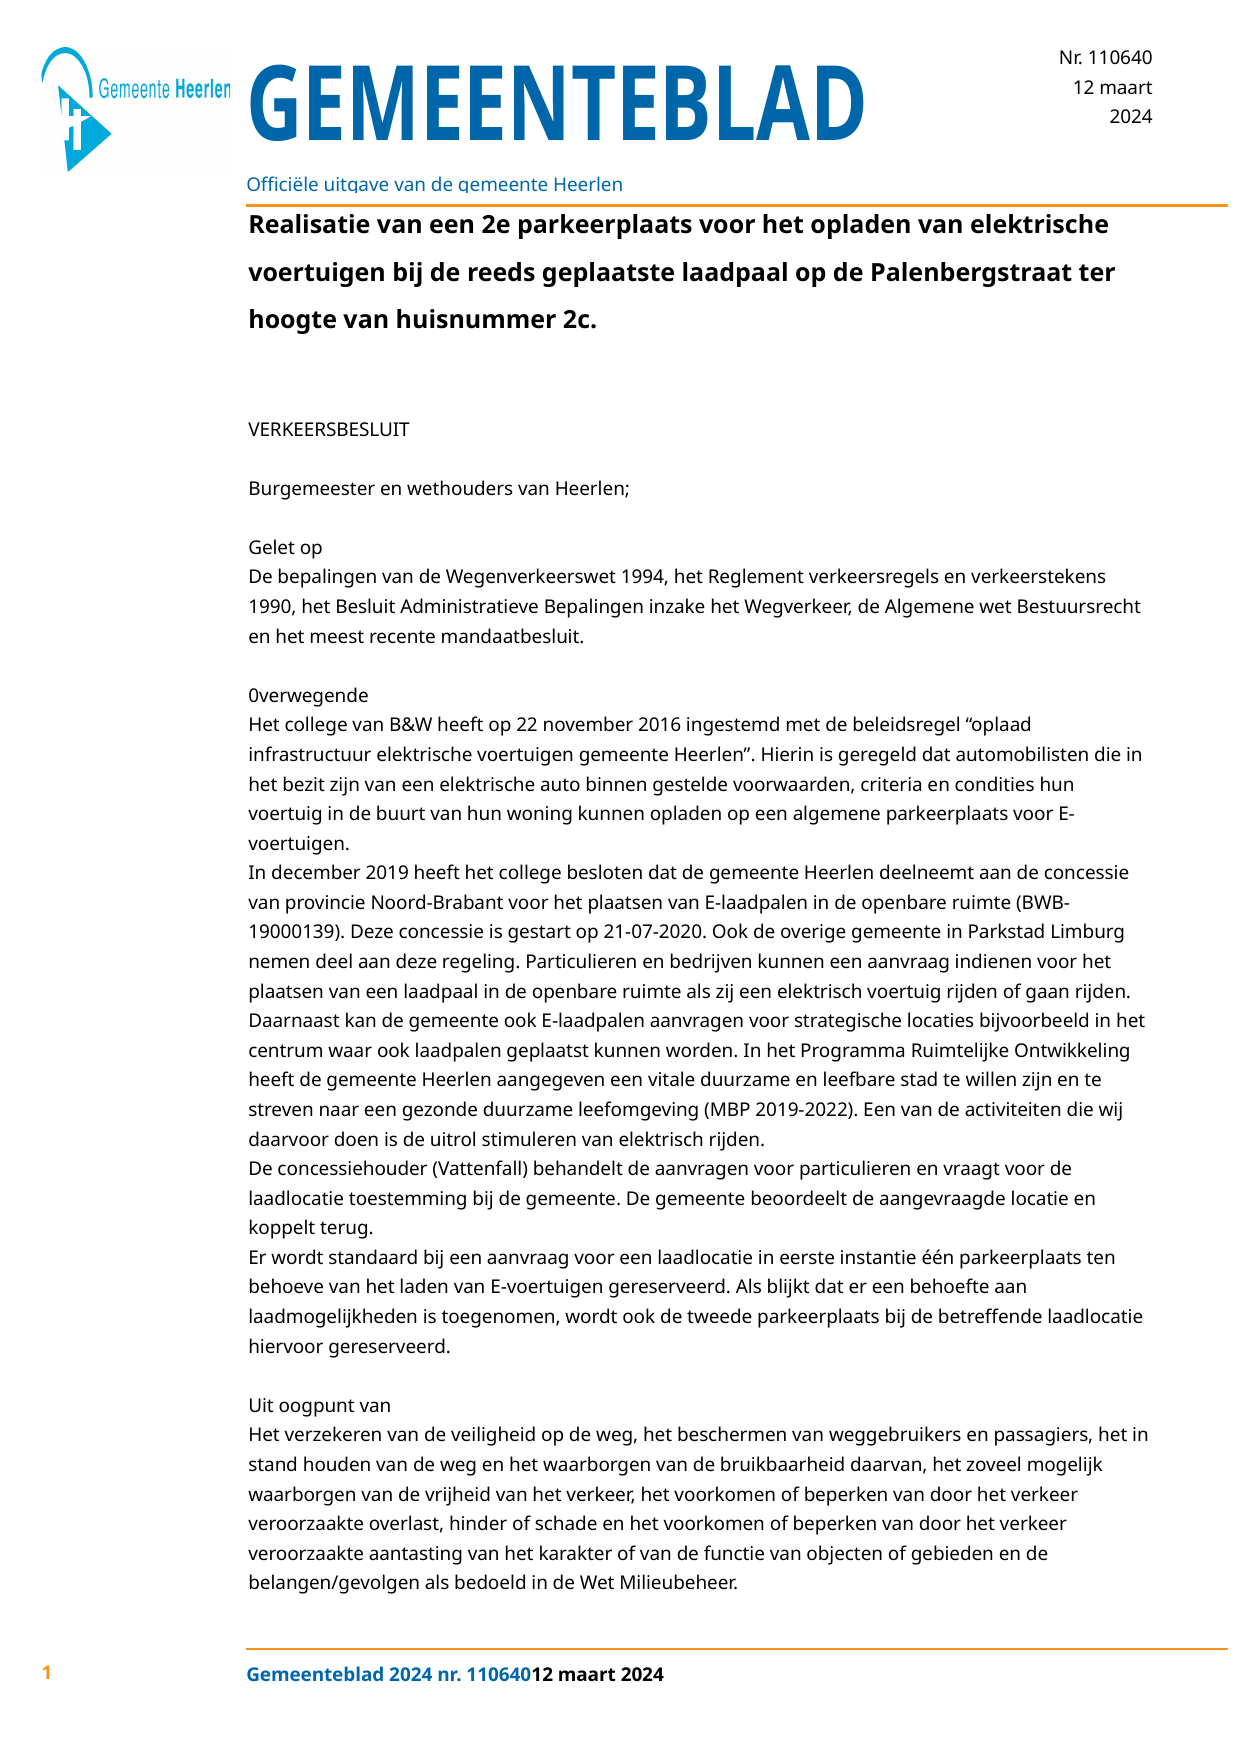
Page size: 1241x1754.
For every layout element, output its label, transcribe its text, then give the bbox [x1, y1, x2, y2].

text Gelet op [248, 534, 1152, 560]
text Uit oogpunt van [248, 1392, 1152, 1418]
picture [41, 47, 59, 70]
text VERKEERSBESLUIT [248, 416, 1152, 442]
text Het college van B&W heeft op 22 november 2016 ingestemd met de beleidsregel “oplaad infrastructuur elektrische voertuigen gemeente Heerlen”. Hierin is geregeld dat automobilisten die in het bezit zijn van een elektrische auto binnen gestelde voorwaarden, criteria en condities hun voertuig in de buurt van hun woning kunnen opladen op een algemene parkeerplaats voor E-voertuigen. [248, 712, 1152, 856]
text 0verwegende [248, 682, 1152, 708]
text In december 2019 heeft het college besloten dat de gemeente Heerlen deelneemt aan de concessie van provincie Noord-Brabant voor het plaatsen van E-laadpalen in de openbare ruimte (BWB-19000139). Deze concessie is gestart op 21-07-2020. Ook de overige gemeente in Parkstad Limburg nemen deel aan deze regeling. Particulieren en bedrijven kunnen een aanvraag indienen voor het plaatsen van een laadpaal in de openbare ruimte als zij een elektrisch voertuig rijden of gaan rijden. Daarnaast kan de gemeente ook E-laadpalen aanvragen voor strategische locaties bijvoorbeeld in het centrum waar ook laadpalen geplaatst kunnen worden. In het Programma Ruimtelijke Ontwikkeling heeft de gemeente Heerlen aangegeven een vitale duurzame en leefbare stad te willen zijn en te streven naar een gezonde duurzame leefomgeving (MBP 2019-2022). Een van de activiteiten die wij daarvoor doen is de uitrol stimuleren van elektrisch rijden. [248, 859, 1152, 1152]
text De bepalingen van de Wegenverkeerswet 1994, het Reglement verkeersregels en verkeerstekens 1990, het Besluit Administratieve Bepalingen inzake het Wegverkeer, de Algemene wet Bestuursrecht en het meest recente mandaatbesluit. [248, 564, 1152, 649]
picture [41, 47, 231, 172]
text Burgemeester en wethouders van Heerlen; [248, 475, 1152, 501]
text Er wordt standaard bij een aanvraag voor een laadlocatie in eerste instantie één parkeerplaats ten behoeve van het laden van E-voertuigen gereserveerd. Als blijkt dat er een behoefte aan laadmogelijkheden is toegenomen, wordt ook de tweede parkeerplaats bij de betreffende laadlocatie hiervoor gereserveerd. [248, 1244, 1152, 1359]
text De concessiehouder (Vattenfall) behandelt de aanvragen voor particulieren en vraagt voor de laadlocatie toestemming bij de gemeente. De gemeente beoordeelt de aangevraagde locatie en koppelt terug. [248, 1155, 1152, 1240]
text Het verzekeren van de veiligheid op de weg, het beschermen van weggebruikers en passagiers, het in stand houden van de weg en het waarborgen van de bruikbaarheid daarvan, het zoveel mogelijk waarborgen van de vrijheid van het verkeer, het voorkomen of beperken van door het verkeer veroorzaakte overlast, hinder of schade en het voorkomen of beperken van door het verkeer veroorzaakte aantasting van het karakter of van de functie van objecten of gebieden en de belangen/gevolgen als bedoeld in de Wet Milieubeheer. [248, 1422, 1152, 1595]
text Realisatie van een 2e parkeerplaats voor het opladen van elektrische voertuigen bij de reeds geplaatste laadpaal op de Palenbergstraat ter hoogte van huisnummer 2c. [248, 207, 1152, 336]
